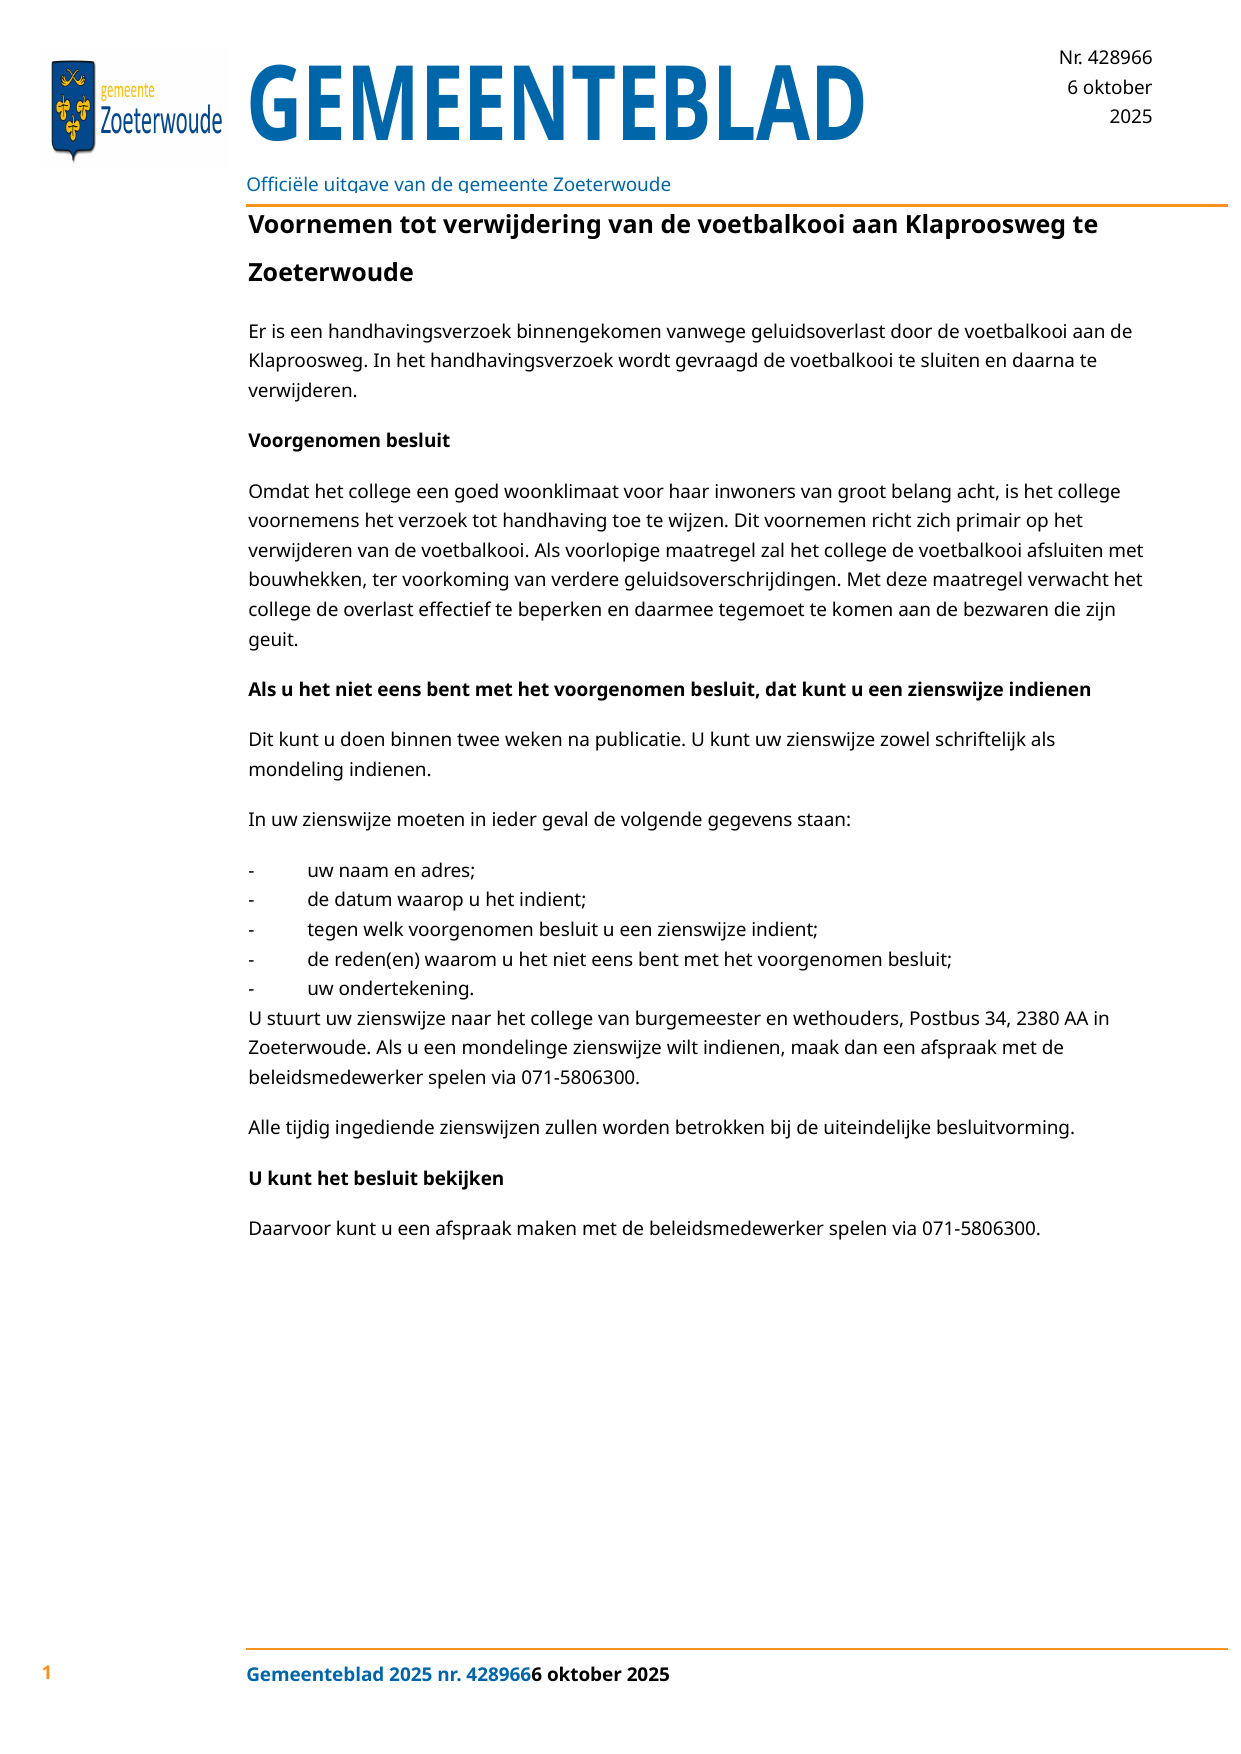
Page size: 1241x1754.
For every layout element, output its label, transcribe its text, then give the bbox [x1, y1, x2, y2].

list de reden(en) waarom u het niet eens bent met het voorgenomen besluit; [248, 946, 1152, 972]
text U stuurt uw zienswijze naar het college van burgemeester en wethouders, Postbus 34, 2380 AA in Zoeterwoude. Als u een mondelinge zienswijze wilt indienen, maak dan een afspraak met de beleidsmedewerker spelen via 071-5806300. [248, 1005, 1152, 1090]
text Omdat het college een goed woonklimaat voor haar inwoners van groot belang acht, is het college voornemens het verzoek tot handhaving toe te wijzen. Dit voornemen richt zich primair op het verwijderen van de voetbalkooi. Als voorlopige maatregel zal het college de voetbalkooi afsluiten met bouwhekken, ter voorkoming van verdere geluidsoverschrijdingen. Met deze maatregel verwacht het college de overlast effectief te beperken en daarmee tegemoet te komen aan de bezwaren die zijn geuit. [248, 478, 1152, 652]
text Alle tijdig ingediende zienswijzen zullen worden betrokken bij de uiteindelijke besluitvorming. [248, 1114, 1152, 1140]
text Er is een handhavingsverzoek binnengekomen vanwege geluidsoverlast door de voetbalkooi aan de Klaproosweg. In het handhavingsverzoek wordt gevraagd de voetbalkooi te sluiten en daarna te verwijderen. [248, 318, 1152, 403]
text Als u het niet eens bent met het voorgenomen besluit, dat kunt u een zienswijze indienen [248, 676, 1152, 702]
text Voornemen tot verwijdering van de voetbalkooi aan Klaproosweg te Zoeterwoude [248, 207, 1152, 288]
list de datum waarop u het indient; [248, 887, 1152, 912]
text Dit kunt u doen binnen twee weken na publicatie. U kunt uw zienswijze zowel schriftelijk als mondeling indienen. [248, 727, 1152, 782]
text U kunt het besluit bekijken [248, 1165, 1152, 1191]
text Voorgenomen besluit [248, 427, 1152, 453]
text Daarvoor kunt u een afspraak maken met de beleidsmedewerker spelen via 071-5806300. [248, 1215, 1152, 1241]
list tegen welk voorgenomen besluit u een zienswijze indient; [248, 916, 1152, 942]
list uw ondertekening. [248, 975, 1152, 1001]
picture [41, 47, 231, 172]
list uw naam en adres; [248, 857, 1152, 883]
text In uw zienswijze moeten in ieder geval de volgende gegevens staan: [248, 807, 1152, 832]
